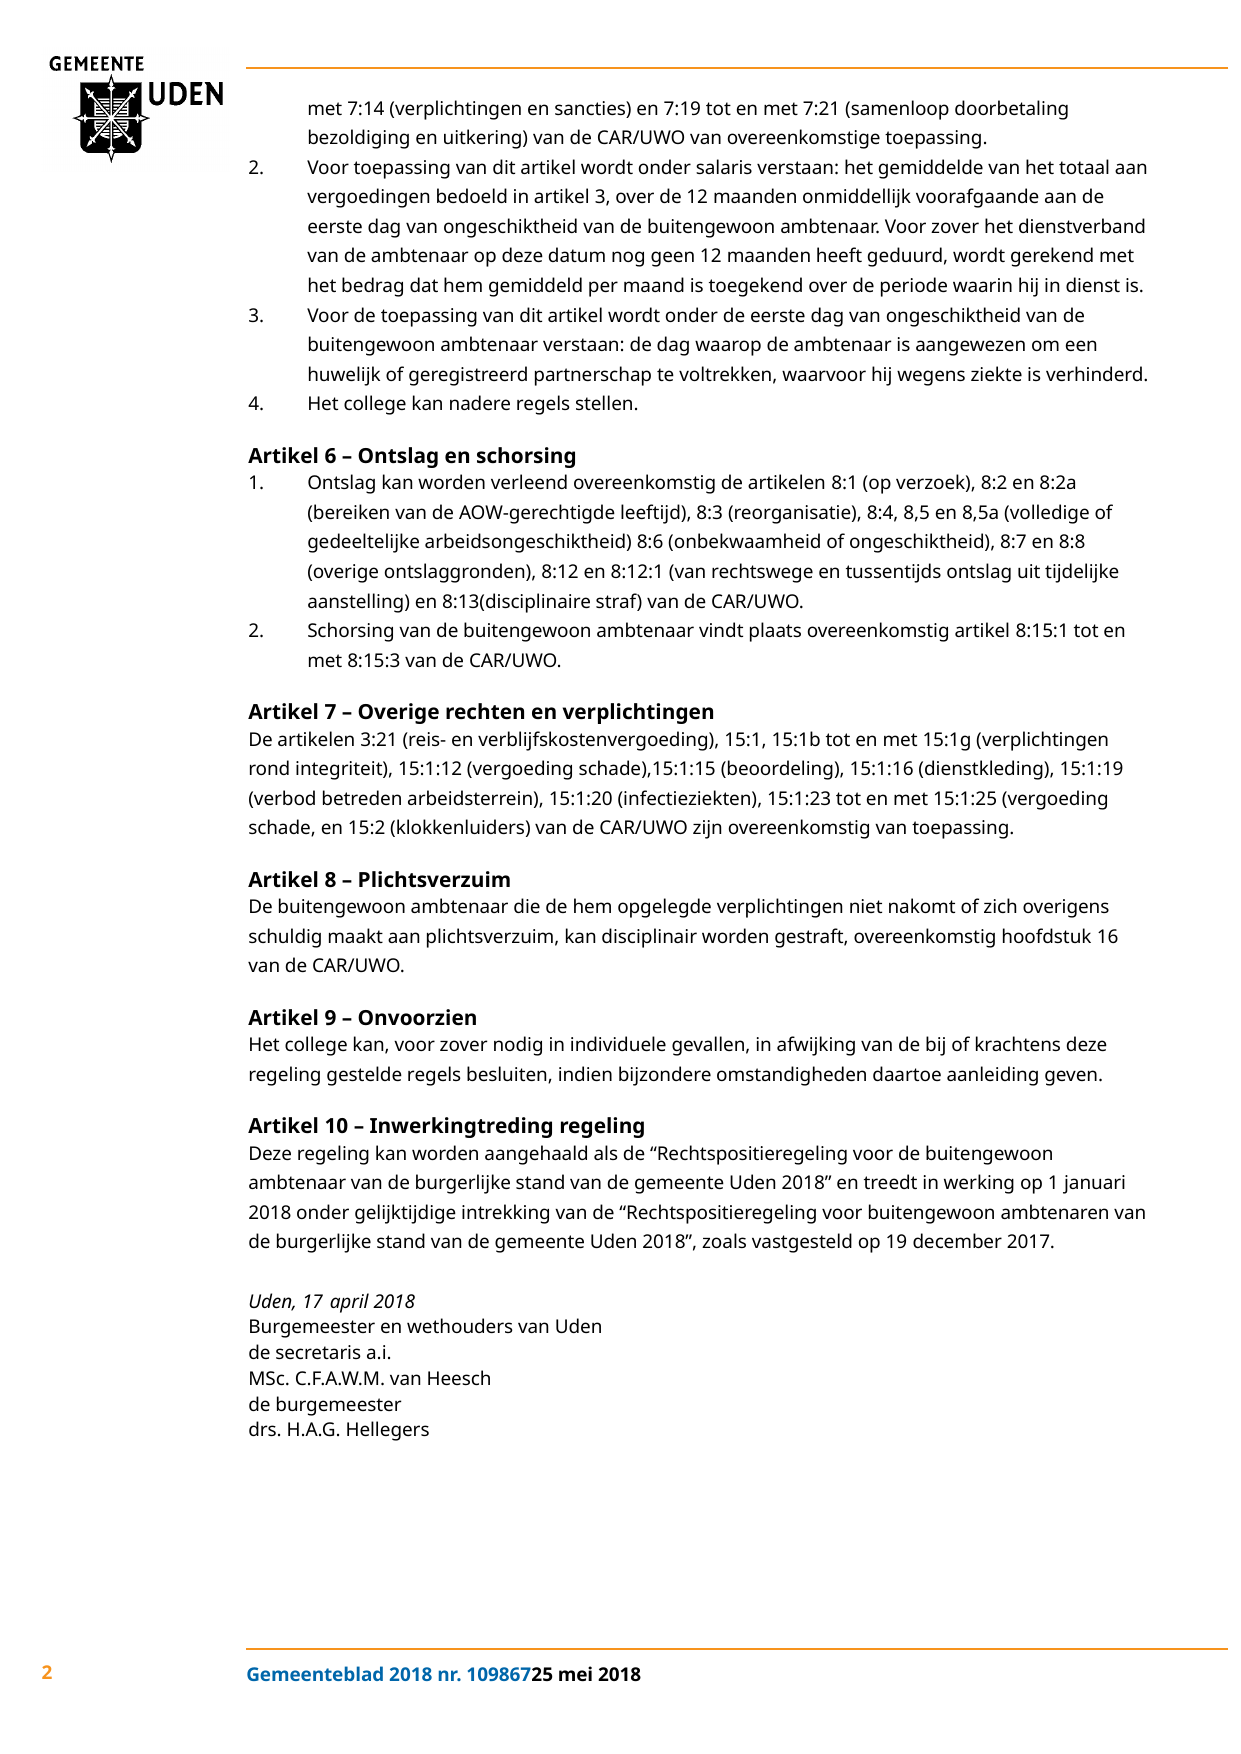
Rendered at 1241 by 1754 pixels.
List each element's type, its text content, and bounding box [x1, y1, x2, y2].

text de burgemeester [248, 1391, 1152, 1416]
list Voor de toepassing van dit artikel wordt onder de eerste dag van ongeschiktheid van de buitengewoon ambtenaar verstaan: de dag waarop de ambtenaar is aangewezen om een huwelijk of geregistreerd partnerschap te voltrekken, waarvoor hij wegens ziekte is verhinderd. [248, 302, 1152, 387]
text Artikel 10 – Inwerkingtreding regeling [248, 1111, 1152, 1140]
text Deze regeling kan worden aangehaald als de “Rechtspositieregeling voor de buitengewoon ambtenaar van de burgerlijke stand van de gemeente Uden 2018” en treedt in werking op 1 januari 2018 onder gelijktijdige intrekking van de “Rechtspositieregeling voor buitengewoon ambtenaren van de burgerlijke stand van de gemeente Uden 2018”, zoals vastgesteld op 19 december 2017. [248, 1140, 1152, 1254]
list Voor toepassing van dit artikel wordt onder salaris verstaan: het gemiddelde van het totaal aan vergoedingen bedoeld in artikel 3, over de 12 maanden onmiddellijk voorafgaande aan de eerste dag van ongeschiktheid van de buitengewoon ambtenaar. Voor zover het dienstverband van de ambtenaar op deze datum nog geen 12 maanden heeft geduurd, wordt gerekend met het bedrag dat hem gemiddeld per maand is toegekend over de periode waarin hij in dienst is. [248, 154, 1152, 298]
text Het college kan, voor zover nodig in individuele gevallen, in afwijking van de bij of krachtens deze regeling gestelde regels besluiten, indien bijzondere omstandigheden daartoe aanleiding geven. [248, 1031, 1152, 1087]
text Artikel 9 – Onvoorzien [248, 1003, 1152, 1031]
text Artikel 8 – Plichtsverzuim [248, 865, 1152, 893]
picture [41, 47, 231, 172]
list met 7:14 (verplichtingen en sancties) en 7:19 tot en met 7:21 (samenloop doorbetaling bezoldiging en uitkering) van de CAR/UWO van overeenkomstige toepassing. [248, 95, 1152, 150]
text MSc. C.F.A.W.M. van Heesch [248, 1365, 1152, 1391]
text Burgemeester en wethouders van Uden [248, 1313, 1152, 1339]
text Artikel 6 – Ontslag en schorsing [248, 441, 1152, 469]
list Het college kan nadere regels stellen. [248, 391, 1152, 416]
text De artikelen 3:21 (reis- en verblijfskostenvergoeding), 15:1, 15:1b tot en met 15:1g (verplichtingen rond integriteit), 15:1:12 (vergoeding schade),15:1:15 (beoordeling), 15:1:16 (dienstkleding), 15:1:19 (verbod betreden arbeidsterrein), 15:1:20 (infectieziekten), 15:1:23 tot en met 15:1:25 (vergoeding schade, en 15:2 (klokkenluiders) van de CAR/UWO zijn overeenkomstig van toepassing. [248, 726, 1152, 840]
text de secretaris a.i. [248, 1339, 1152, 1365]
list Ontslag kan worden verleend overeenkomstig de artikelen 8:1 (op verzoek), 8:2 en 8:2a (bereiken van de AOW-gerechtigde leeftijd), 8:3 (reorganisatie), 8:4, 8,5 en 8,5a (volledige of gedeeltelijke arbeidsongeschiktheid) 8:6 (onbekwaamheid of ongeschiktheid), 8:7 en 8:8 (overige ontslaggronden), 8:12 en 8:12:1 (van rechtswege en tussentijds ontslag uit tijdelijke aanstelling) en 8:13(disciplinaire straf) van de CAR/UWO. [248, 469, 1152, 613]
text De buitengewoon ambtenaar die de hem opgelegde verplichtingen niet nakomt of zich overigens schuldig maakt aan plichtsverzuim, kan disciplinair worden gestraft, overeenkomstig hoofdstuk 16 van de CAR/UWO. [248, 893, 1152, 978]
text Artikel 7 – Overige rechten en verplichtingen [248, 697, 1152, 726]
list Schorsing van de buitengewoon ambtenaar vindt plaats overeenkomstig artikel 8:15:1 tot en met 8:15:3 van de CAR/UWO. [248, 617, 1152, 673]
text Uden, 17 april 2018 [248, 1288, 1152, 1313]
text drs. H.A.G. Hellegers [248, 1416, 1152, 1442]
